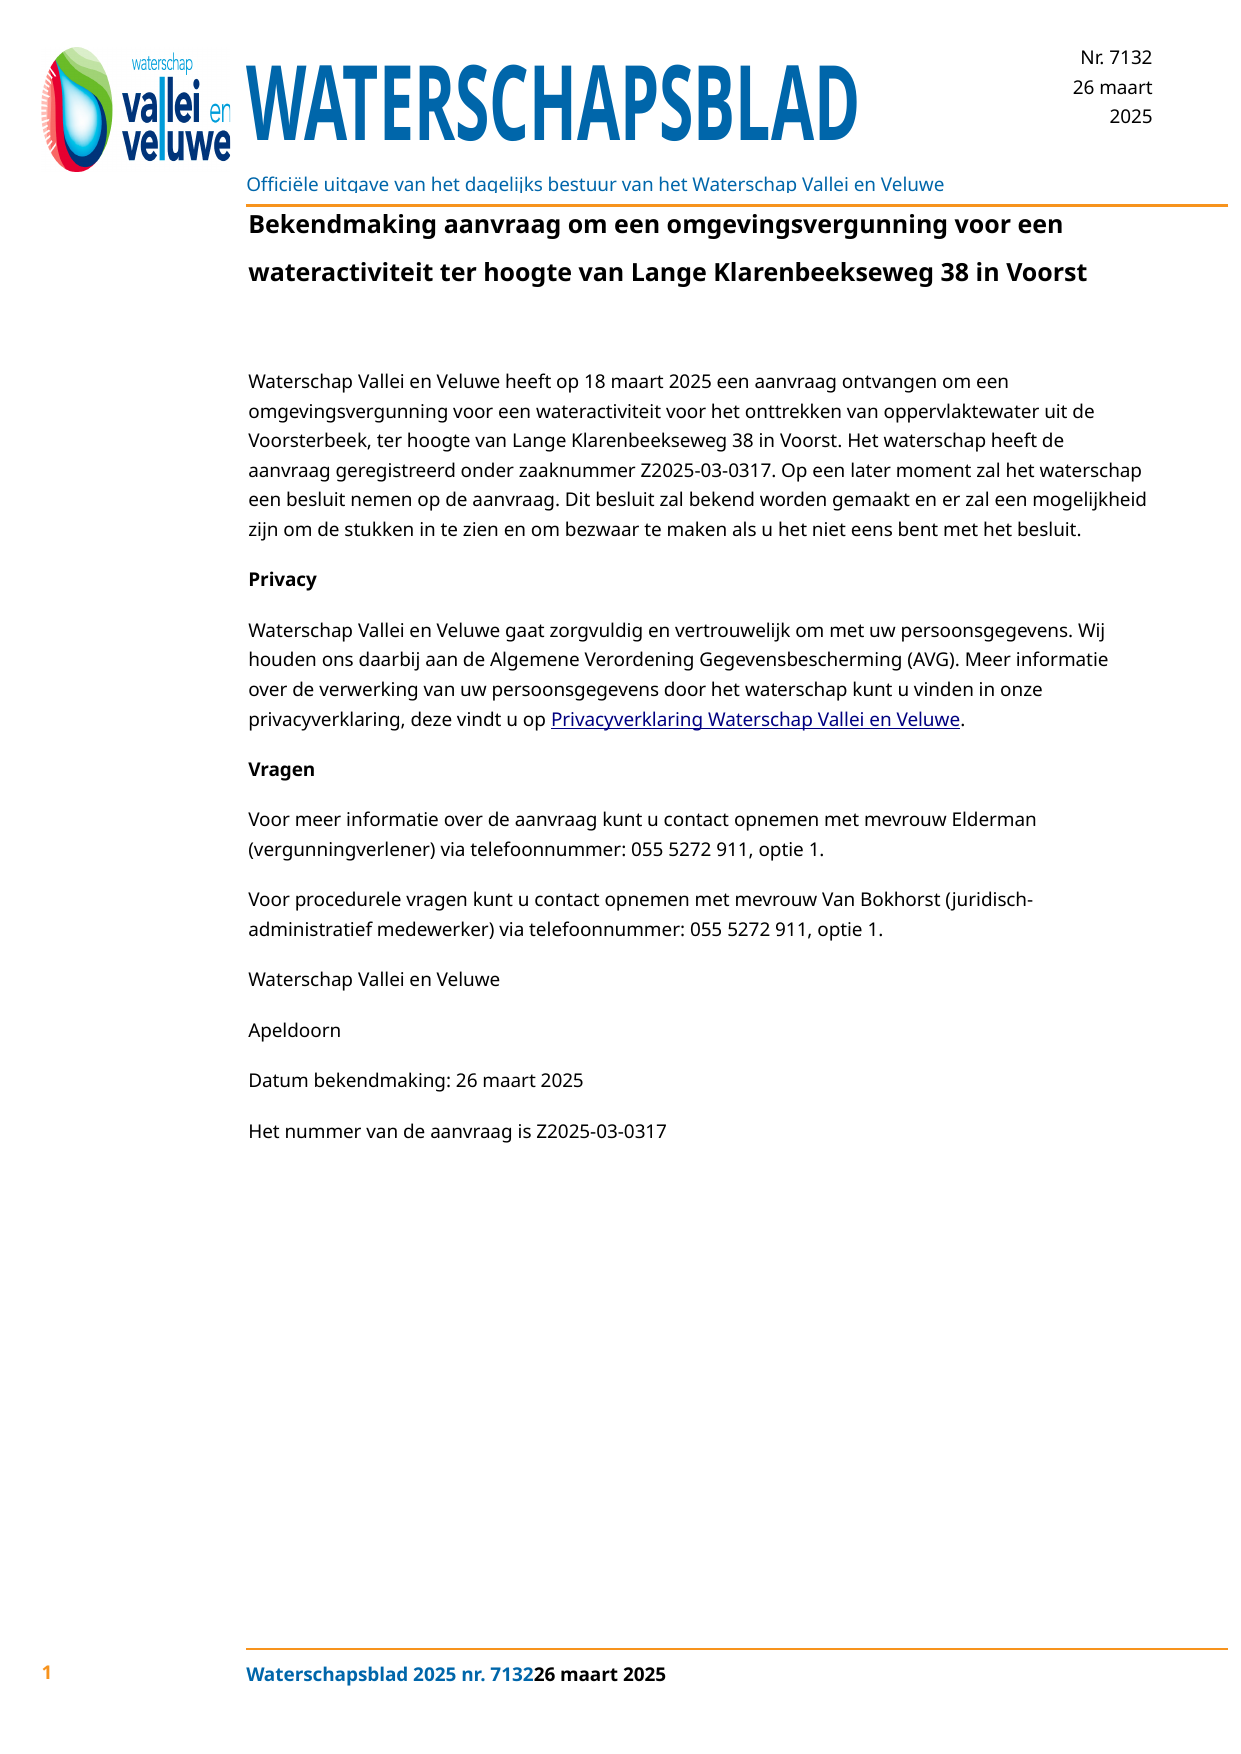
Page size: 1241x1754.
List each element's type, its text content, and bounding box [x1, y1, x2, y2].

text Het nummer van de aanvraag is Z2025-03-0317 [248, 1118, 1152, 1144]
text Waterschap Vallei en Veluwe gaat zorgvuldig en vertrouwelijk om met uw persoonsgegevens. Wij houden ons daarbij aan de Algemene Verordening Gegevensbescherming (AVG). Meer informatie over de verwerking van uw persoonsgegevens door het waterschap kunt u vinden in onze privacyverklaring, deze vindt u op Privacyverklaring Waterschap Vallei en Veluwe. [248, 617, 1152, 732]
text Waterschap Vallei en Veluwe heeft op 18 maart 2025 een aanvraag ontvangen om een omgevingsvergunning voor een wateractiviteit voor het onttrekken van oppervlaktewater uit de Voorsterbeek, ter hoogte van Lange Klarenbeekseweg 38 in Voorst. Het waterschap heeft de aanvraag geregistreerd onder zaaknummer Z2025-03-0317. Op een later moment zal het waterschap een besluit nemen op de aanvraag. Dit besluit zal bekend worden gemaakt en er zal een mogelijkheid zijn om de stukken in te zien en om bezwaar te maken als u het niet eens bent met het besluit. [248, 368, 1152, 542]
text Apeldoorn [248, 1017, 1152, 1043]
picture [41, 47, 231, 172]
text Voor procedurele vragen kunt u contact opnemen met mevrouw Van Bokhorst (juridisch-administratief medewerker) via telefoonnummer: 055 5272 911, optie 1. [248, 887, 1152, 942]
text Datum bekendmaking: 26 maart 2025 [248, 1067, 1152, 1093]
text Voor meer informatie over de aanvraag kunt u contact opnemen met mevrouw Elderman (vergunningverlener) via telefoonnummer: 055 5272 911, optie 1. [248, 807, 1152, 862]
text Vragen [248, 756, 1152, 782]
text Bekendmaking aanvraag om een omgevingsvergunning voor een wateractiviteit ter hoogte van Lange Klarenbeekseweg 38 in Voorst [248, 207, 1152, 288]
text Privacy [248, 567, 1152, 592]
text Waterschap Vallei en Veluwe [248, 967, 1152, 992]
